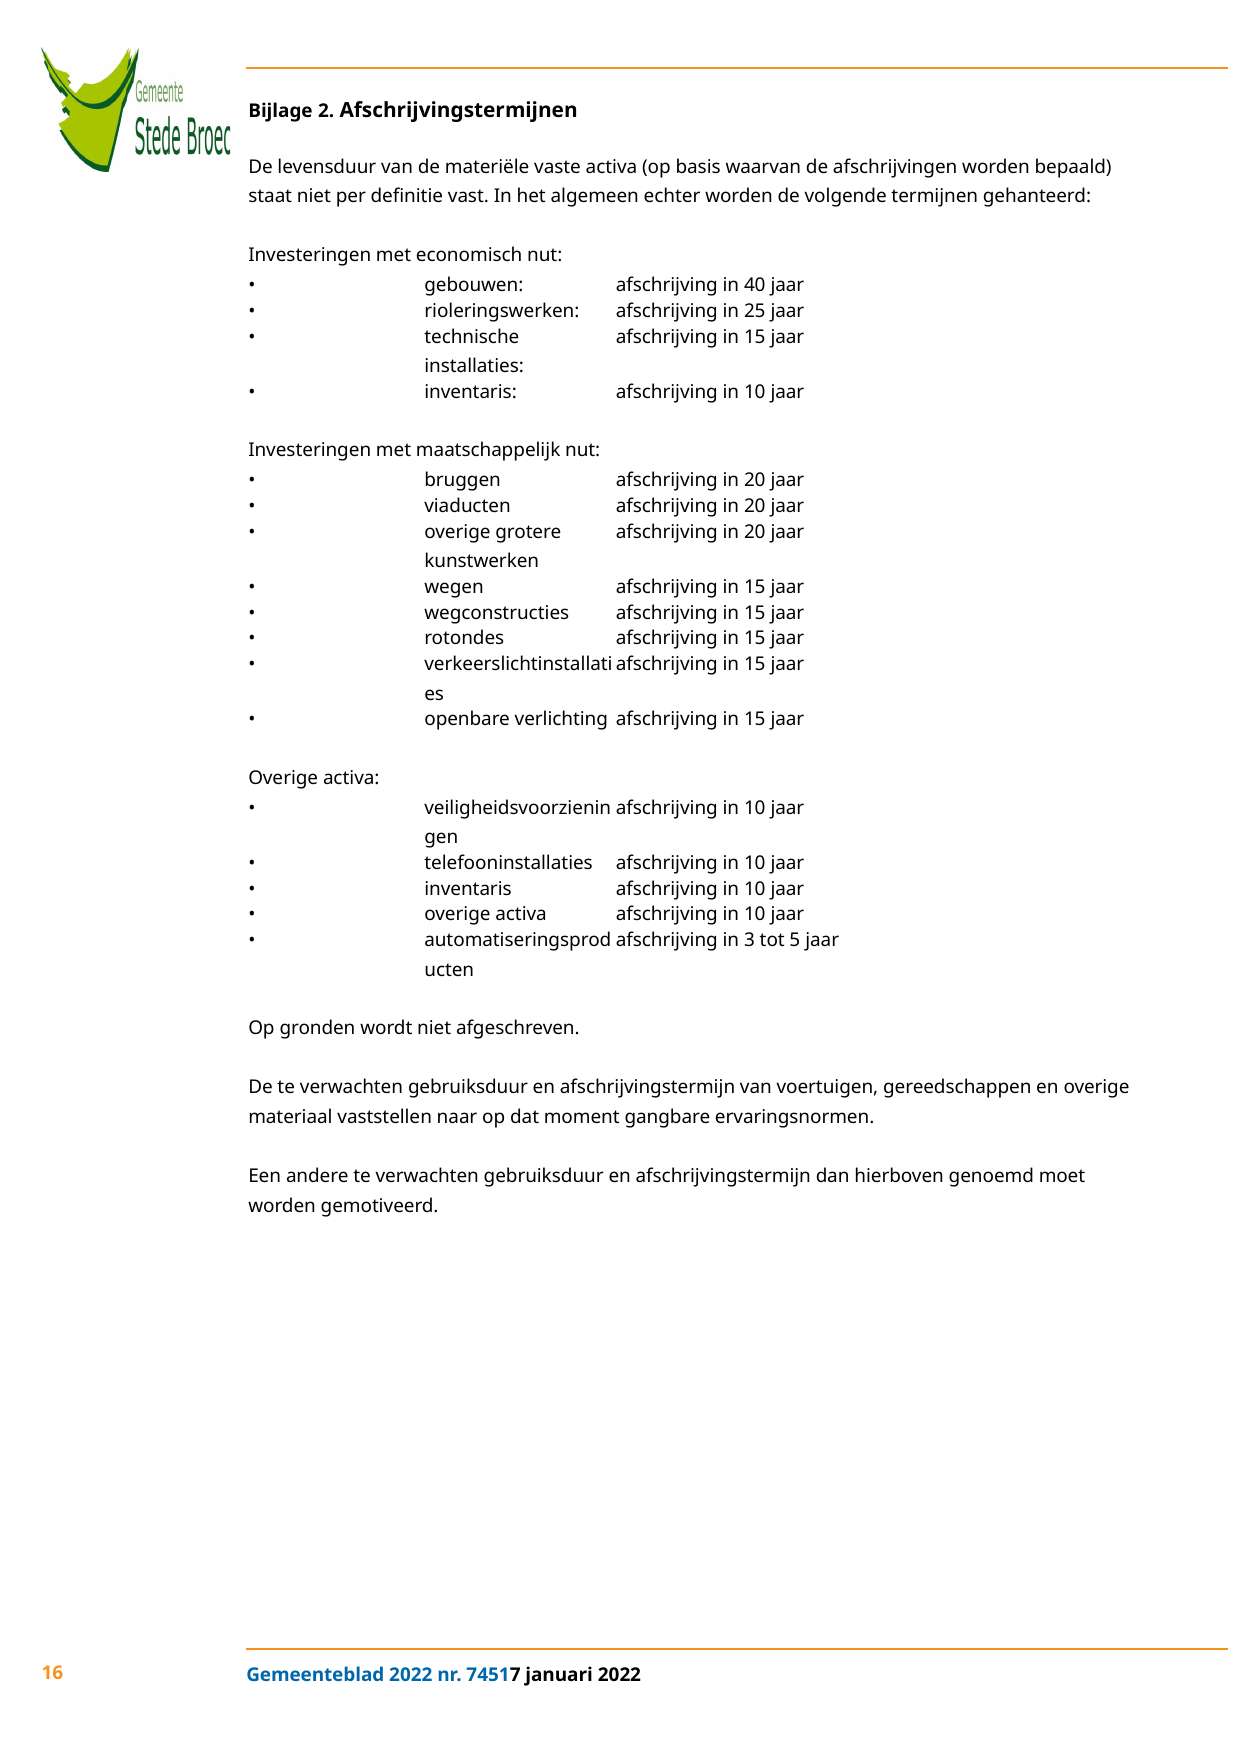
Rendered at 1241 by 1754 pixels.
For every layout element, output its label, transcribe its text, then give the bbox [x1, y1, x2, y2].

table_cell afschrijving in 10 jaar [616, 901, 1152, 926]
table_header afschrijving in 40 jaar [616, 271, 1152, 297]
table_header afschrijving in 20 jaar [616, 466, 1152, 492]
table_header veiligheidsvoorzieningen [424, 794, 616, 849]
table_cell automatiseringsproducten [424, 926, 616, 982]
table_cell afschrijving in 20 jaar [616, 518, 1152, 573]
table_cell technische installaties: [424, 323, 616, 378]
text Op gronden wordt niet afgeschreven. [248, 1014, 1152, 1040]
table_cell afschrijving in 15 jaar [616, 650, 1152, 706]
table_cell • [248, 849, 424, 875]
table_cell afschrijving in 10 jaar [616, 378, 1152, 404]
table_cell • [248, 650, 424, 706]
table_cell • [248, 297, 424, 323]
table_cell • [248, 518, 424, 573]
table_cell wegconstructies [424, 599, 616, 624]
table_cell • [248, 323, 424, 378]
table_cell telefooninstallaties [424, 849, 616, 875]
table_cell • [248, 599, 424, 624]
table_cell rotondes [424, 625, 616, 650]
table_cell • [248, 625, 424, 650]
table_cell • [248, 875, 424, 901]
table_cell • [248, 901, 424, 926]
table_cell afschrijving in 15 jaar [616, 599, 1152, 624]
table_cell overige grotere kunstwerken [424, 518, 616, 573]
table_cell inventaris: [424, 378, 616, 404]
table_cell afschrijving in 3 tot 5 jaar [616, 926, 1152, 982]
text De levensduur van de materiële vaste activa (op basis waarvan de afschrijvingen worden bepaald) staat niet per definitie vast. In het algemeen echter worden de volgende termijnen gehanteerd: [248, 153, 1152, 208]
table_cell • [248, 926, 424, 982]
text De te verwachten gebruiksduur en afschrijvingstermijn van voertuigen, gereedschappen en overige materiaal vaststellen naar op dat moment gangbare ervaringsnormen. [248, 1074, 1152, 1129]
table_header • [248, 466, 424, 492]
table_cell afschrijving in 10 jaar [616, 875, 1152, 901]
table_cell • [248, 492, 424, 518]
text Een andere te verwachten gebruiksduur en afschrijvingstermijn dan hierboven genoemd moet worden gemotiveerd. [248, 1162, 1152, 1218]
text Overige activa: [248, 764, 1152, 790]
table_cell afschrijving in 15 jaar [616, 573, 1152, 599]
text Bijlage 2. Afschrijvingstermijnen [248, 95, 1152, 123]
table_cell • [248, 706, 424, 731]
table_cell inventaris [424, 875, 616, 901]
table_cell • [248, 573, 424, 599]
table_header • [248, 794, 424, 849]
table_header bruggen [424, 466, 616, 492]
table_header • [248, 271, 424, 297]
table_cell afschrijving in 15 jaar [616, 323, 1152, 378]
table_header afschrijving in 10 jaar [616, 794, 1152, 849]
table_cell afschrijving in 20 jaar [616, 492, 1152, 518]
table_cell overige activa [424, 901, 616, 926]
table_cell verkeerslichtinstallaties [424, 650, 616, 706]
text Investeringen met economisch nut: [248, 242, 1152, 267]
table_header gebouwen: [424, 271, 616, 297]
table_cell afschrijving in 25 jaar [616, 297, 1152, 323]
text Investeringen met maatschappelijk nut: [248, 437, 1152, 462]
table_cell afschrijving in 15 jaar [616, 706, 1152, 731]
table_cell openbare verlichting [424, 706, 616, 731]
table_cell afschrijving in 10 jaar [616, 849, 1152, 875]
table_cell viaducten [424, 492, 616, 518]
picture [41, 47, 231, 172]
table_cell rioleringswerken: [424, 297, 616, 323]
table_cell afschrijving in 15 jaar [616, 625, 1152, 650]
table_cell wegen [424, 573, 616, 599]
table_cell • [248, 378, 424, 404]
